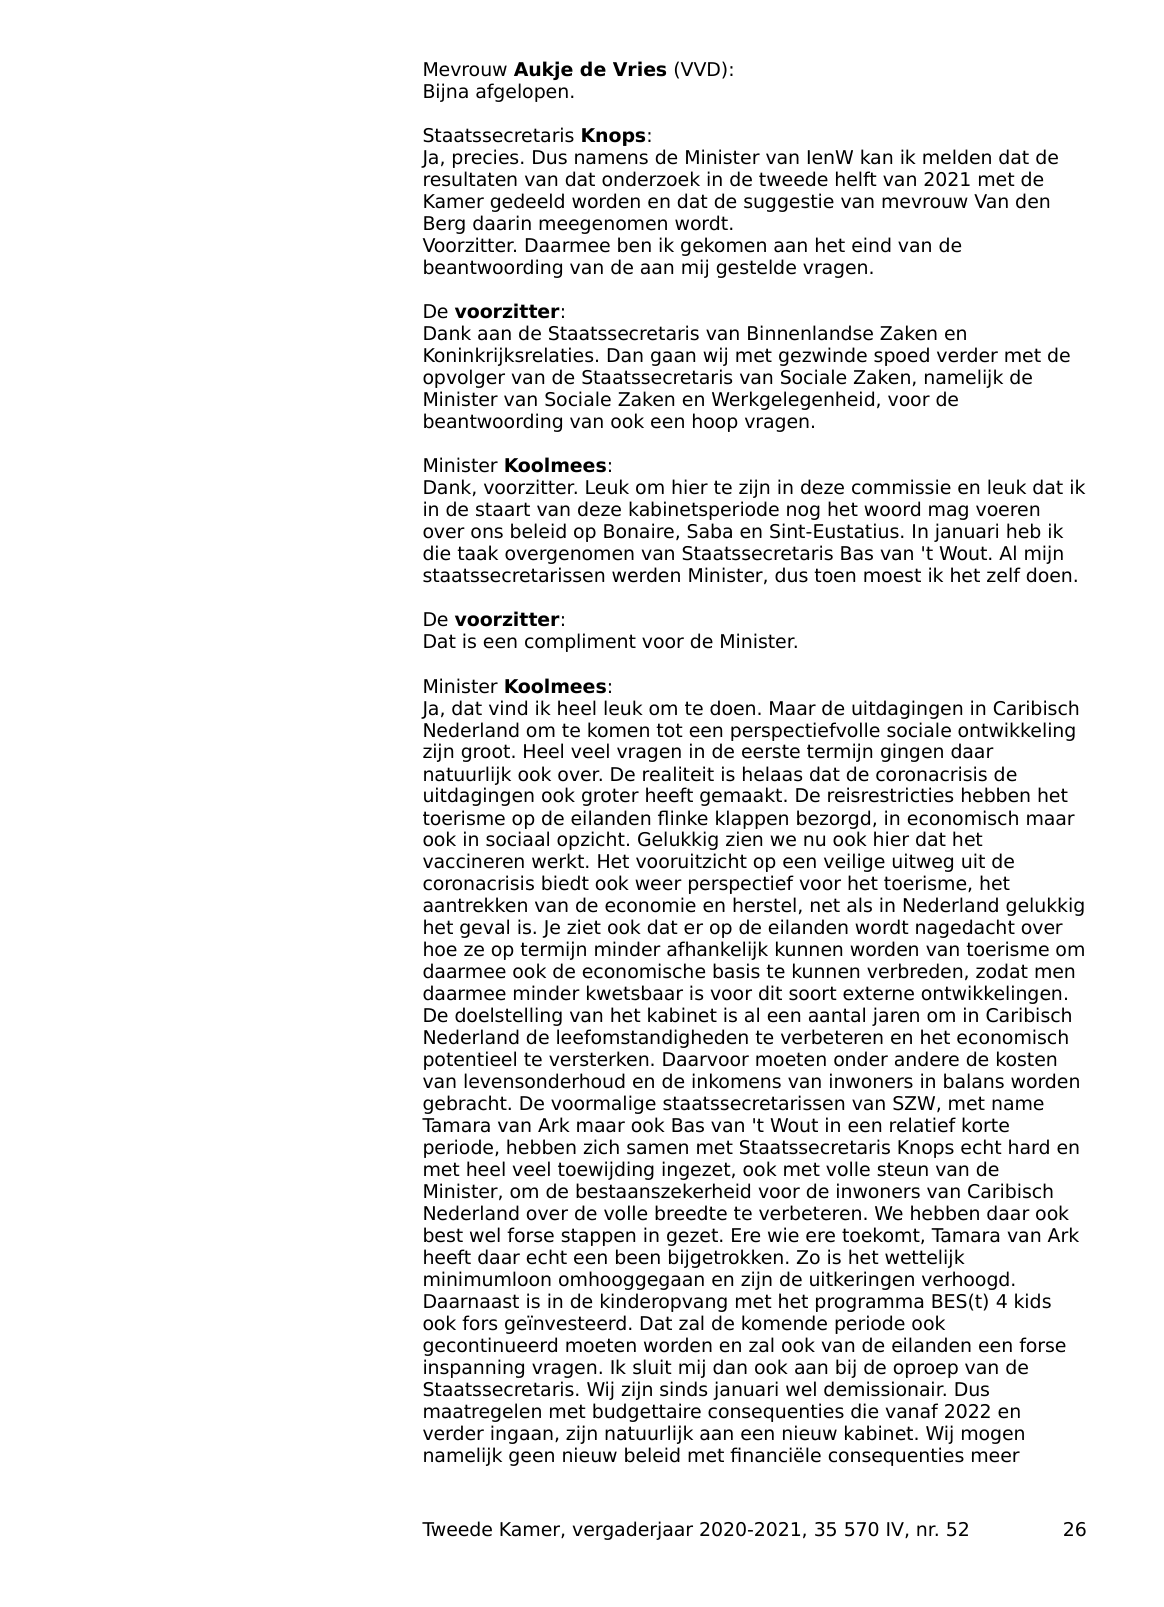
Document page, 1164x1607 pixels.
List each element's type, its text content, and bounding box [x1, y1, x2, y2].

text Minister Koolmees: [422, 676, 1087, 697]
text Minister Koolmees: [422, 455, 1087, 477]
text Dank, voorzitter. Leuk om hier te zijn in deze commissie en leuk dat ik in de staart van deze kabinetsperiode nog het woord mag voeren over ons beleid op Bonaire, Saba en Sint-Eustatius. In januari heb ik die taak overgenomen van Staatssecretaris Bas van 't Wout. Al mijn staatssecretarissen werden Minister, dus toen moest ik het zelf doen. [422, 477, 1087, 587]
text Voorzitter. Daarmee ben ik gekomen aan het eind van de beantwoording van de aan mij gestelde vragen. [422, 235, 1087, 279]
text Dank aan de Staatssecretaris van Binnenlandse Zaken en Koninkrijksrelaties. Dan gaan wij met gezwinde spoed verder met de opvolger van de Staatssecretaris van Sociale Zaken, namelijk de Minister van Sociale Zaken en Werkgelegenheid, voor de beantwoording van ook een hoop vragen. [422, 323, 1087, 433]
text Ja, precies. Dus namens de Minister van IenW kan ik melden dat de resultaten van dat onderzoek in de tweede helft van 2021 met de Kamer gedeeld worden en dat de suggestie van mevrouw Van den Berg daarin meegenomen wordt. [422, 147, 1087, 235]
text De voorzitter: [422, 609, 1087, 631]
text Ja, dat vind ik heel leuk om te doen. Maar de uitdagingen in Caribisch Nederland om te komen tot een perspectiefvolle sociale ontwikkeling zijn groot. Heel veel vragen in de eerste termijn gingen daar natuurlijk ook over. De realiteit is helaas dat de coronacrisis de uitdagingen ook groter heeft gemaakt. De reisrestricties hebben het toerisme op de eilanden flinke klappen bezorgd, in economisch maar ook in sociaal opzicht. Gelukkig zien we nu ook hier dat het vaccineren werkt. Het vooruitzicht op een veilige uitweg uit de coronacrisis biedt ook weer perspectief voor het toerisme, het aantrekken van de economie en herstel, net als in Nederland gelukkig het geval is. Je ziet ook dat er op de eilanden wordt nagedacht over hoe ze op termijn minder afhankelijk kunnen worden van toerisme om daarmee ook de economische basis te kunnen verbreden, zodat men daarmee minder kwetsbaar is voor dit soort externe ontwikkelingen. [422, 697, 1087, 1005]
text Mevrouw Aukje de Vries (VVD): [422, 59, 1087, 81]
text Dat is een compliment voor de Minister. [422, 631, 1087, 653]
text De voorzitter: [422, 301, 1087, 323]
text De doelstelling van het kabinet is al een aantal jaren om in Caribisch Nederland de leefomstandigheden te verbeteren en het economisch potentieel te versterken. Daarvoor moeten onder andere de kosten van levensonderhoud en de inkomens van inwoners in balans worden gebracht. De voormalige staatssecretarissen van SZW, met name Tamara van Ark maar ook Bas van 't Wout in een relatief korte periode, hebben zich samen met Staatssecretaris Knops echt hard en met heel veel toewijding ingezet, ook met volle steun van de Minister, om de bestaanszekerheid voor de inwoners van Caribisch Nederland over de volle breedte te verbeteren. We hebben daar ook best wel forse stappen in gezet. Ere wie ere toekomt, Tamara van Ark heeft daar echt een been bijgetrokken. Zo is het wettelijk minimumloon omhooggegaan en zijn de uitkeringen verhoogd. Daarnaast is in de kinderopvang met het programma BES(t) 4 kids ook fors geïnvesteerd. Dat zal de komende periode ook gecontinueerd moeten worden en zal ook van de eilanden een forse inspanning vragen. Ik sluit mij dan ook aan bij de oproep van de Staatssecretaris. Wij zijn sinds januari wel demissionair. Dus maatregelen met budgettaire consequenties die vanaf 2022 en verder ingaan, zijn natuurlijk aan een nieuw kabinet. Wij mogen namelijk geen nieuw beleid met financiële consequenties meer [422, 1005, 1087, 1467]
text Staatssecretaris Knops: [422, 125, 1087, 147]
text Bijna afgelopen. [422, 81, 1087, 103]
